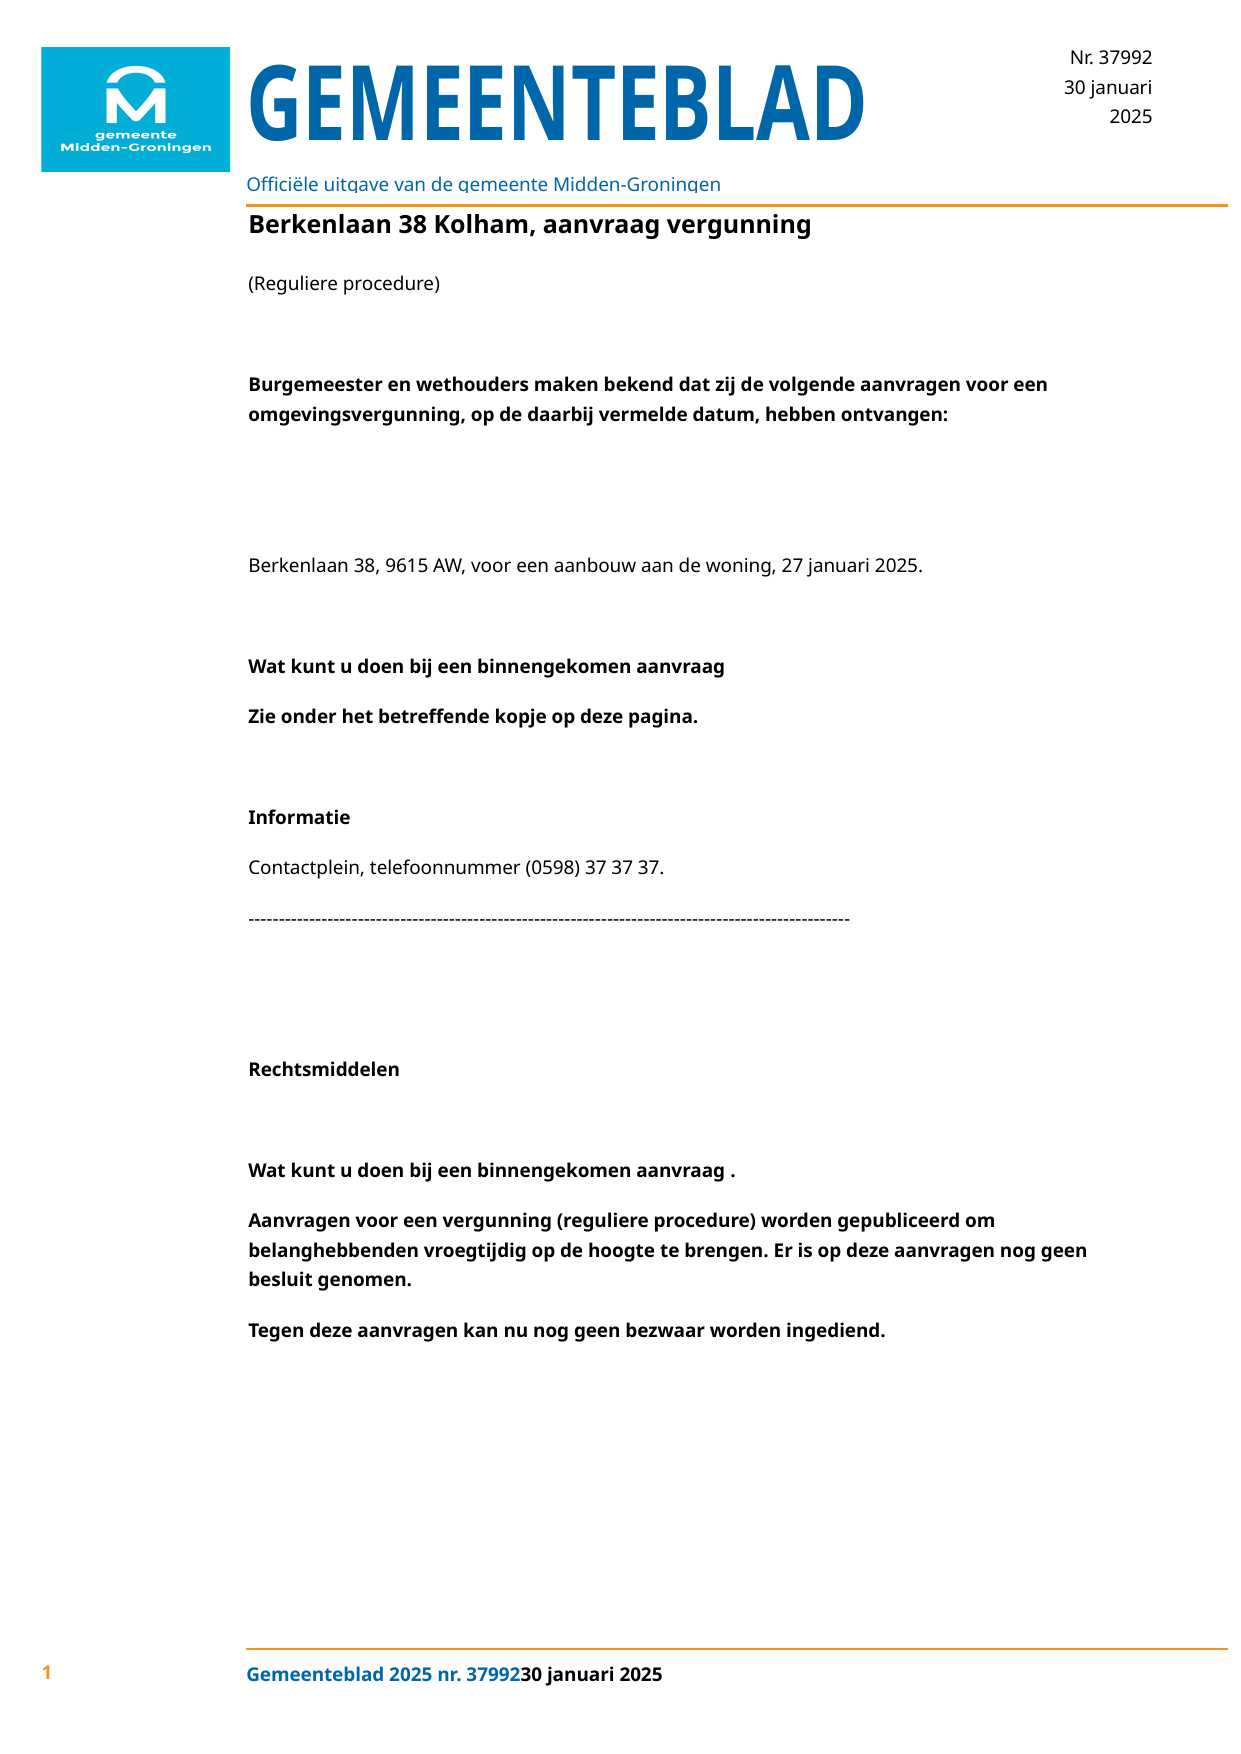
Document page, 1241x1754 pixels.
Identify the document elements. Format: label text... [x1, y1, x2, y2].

text --------------------------------------------------------------------------------------------------- [248, 905, 1152, 931]
text Wat kunt u doen bij een binnengekomen aanvraag [248, 653, 1152, 678]
text Tegen deze aanvragen kan nu nog geen bezwaar worden ingediend. [248, 1317, 1152, 1343]
text Berkenlaan 38 Kolham, aanvraag vergunning [248, 207, 1152, 241]
text Rechtsmiddelen [248, 1056, 1152, 1082]
picture [108, 66, 164, 82]
text Aanvragen voor een vergunning (reguliere procedure) worden gepubliceerd om belanghebbenden vroegtijdig op de hoogte te brengen. Er is op deze aanvragen nog geen besluit genomen. [248, 1207, 1152, 1292]
text Wat kunt u doen bij een binnengekomen aanvraag . [248, 1157, 1152, 1183]
text (Reguliere procedure) [248, 270, 1152, 296]
picture [184, 146, 190, 153]
text Informatie [248, 804, 1152, 830]
text Berkenlaan 38, 9615 AW, voor een aanbouw aan de woning, 27 januari 2025. [248, 552, 1152, 578]
text Contactplein, telefoonnummer (0598) 37 37 37. [248, 854, 1152, 880]
text Burgemeester en wethouders maken bekend dat zij de volgende aanvragen voor een omgevingsvergunning, op de daarbij vermelde datum, hebben ontvangen: [248, 371, 1152, 426]
text Zie onder het betreffende kopje op deze pagina. [248, 703, 1152, 729]
picture [107, 89, 165, 122]
